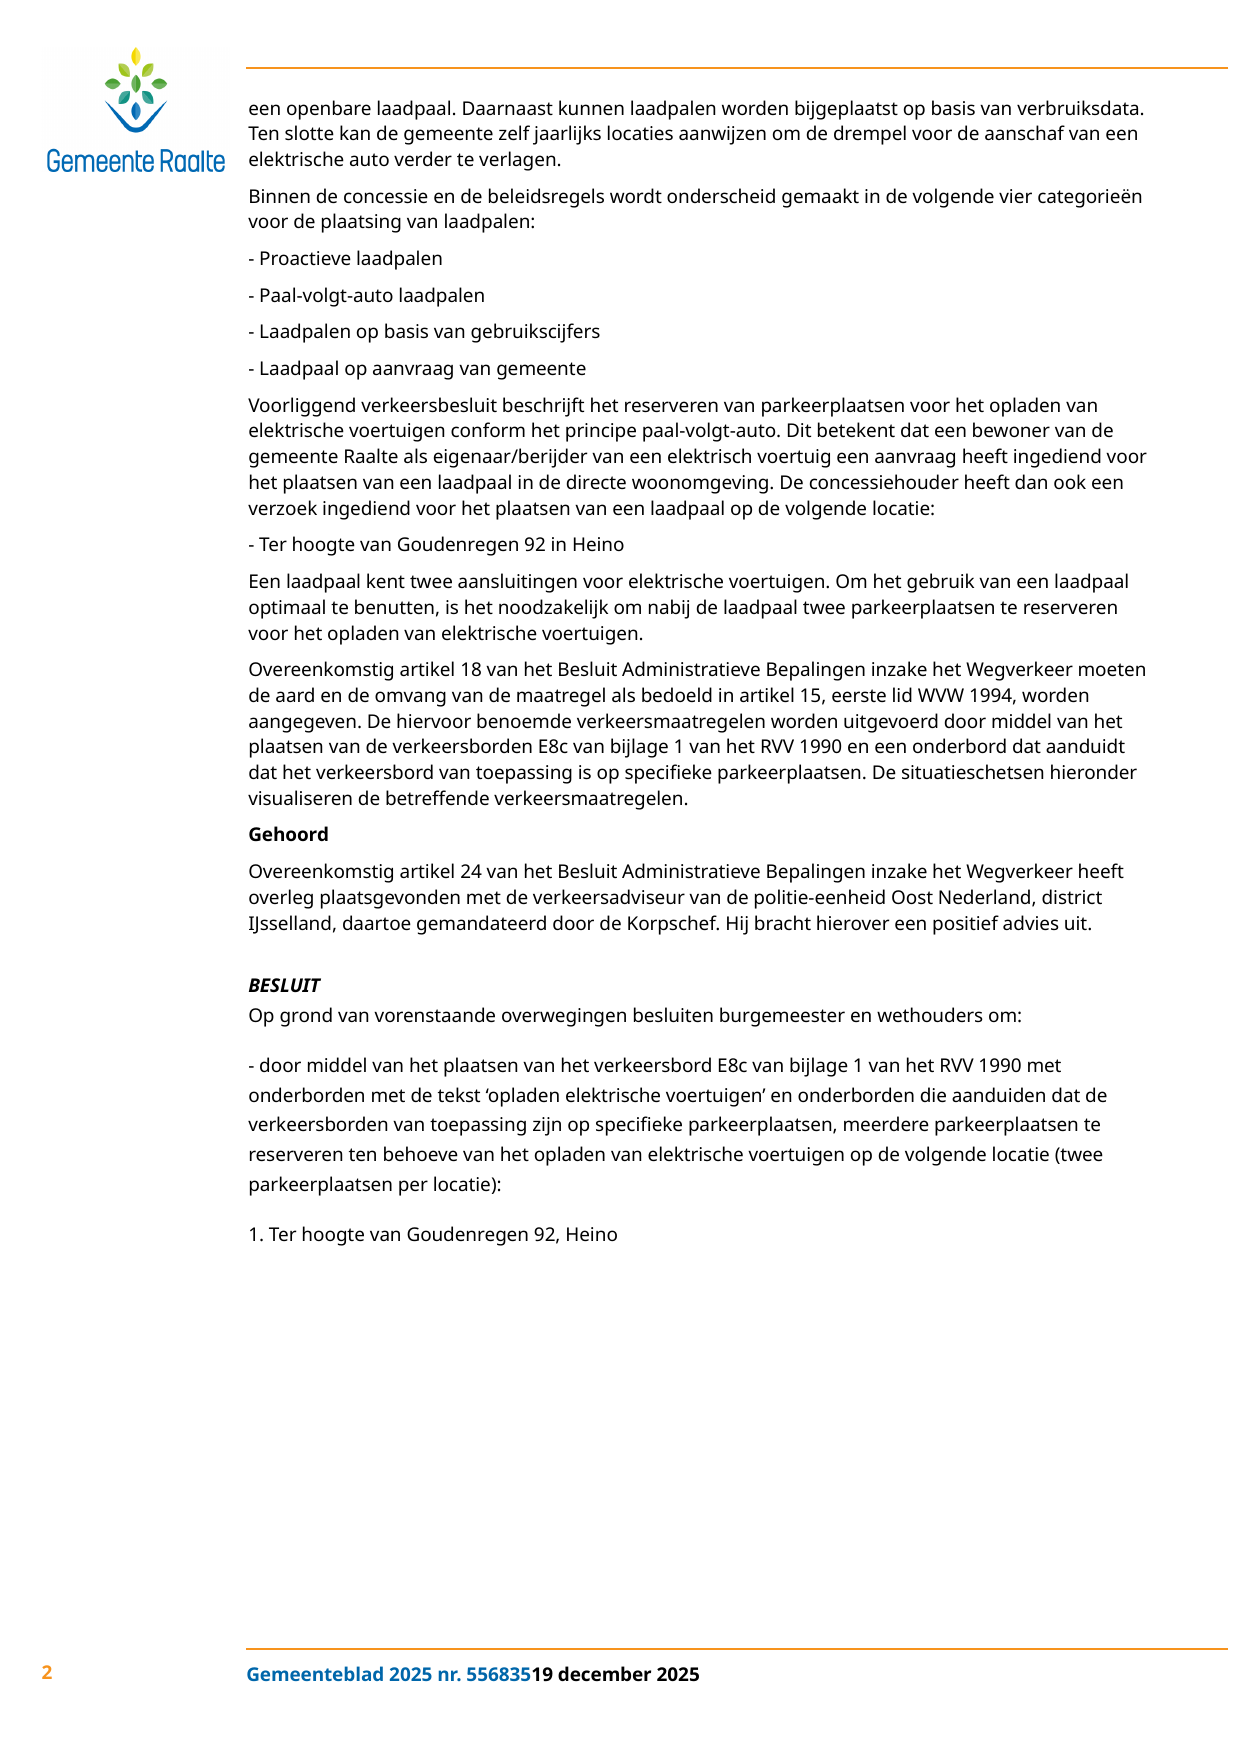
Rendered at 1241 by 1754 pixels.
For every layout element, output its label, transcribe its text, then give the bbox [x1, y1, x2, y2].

text Een laadpaal kent twee aansluitingen voor elektrische voertuigen. Om het gebruik van een laadpaal optimaal te benutten, is het noodzakelijk om nabij de laadpaal twee parkeerplaatsen te reserveren voor het opladen van elektrische voertuigen. [248, 568, 1152, 645]
text Binnen de concessie en de beleidsregels wordt onderscheid gemaakt in de volgende vier categorieën voor de plaatsing van laadpalen: [248, 183, 1152, 234]
text Overeenkomstig artikel 18 van het Besluit Administratieve Bepalingen inzake het Wegverkeer moeten de aard en de omvang van de maatregel als bedoeld in artikel 15, eerste lid WVW 1994, worden aangegeven. De hiervoor benoemde verkeersmaatregelen worden uitgevoerd door middel van het plaatsen van de verkeersborden E8c van bijlage 1 van het RVV 1990 en een onderbord dat aanduidt dat het verkeersbord van toepassing is op specifieke parkeerplaatsen. De situatieschetsen hieronder visualiseren de betreffende verkeersmaatregelen. [248, 656, 1152, 811]
text - Ter hoogte van Goudenregen 92 in Heino [248, 532, 1152, 557]
text Gehoord [248, 822, 1152, 847]
text - Laadpaal op aanvraag van gemeente [248, 355, 1152, 381]
text - Proactieve laadpalen [248, 245, 1152, 271]
text Overeenkomstig artikel 24 van het Besluit Administratieve Bepalingen inzake het Wegverkeer heeft overleg plaatsgevonden met de verkeersadviseur van de politie-eenheid Oost Nederland, district IJsselland, daartoe gemandateerd door de Korpschef. Hij bracht hierover een positief advies uit. [248, 858, 1152, 936]
text Voorliggend verkeersbesluit beschrijft het reserveren van parkeerplaatsen voor het opladen van elektrische voertuigen conform het principe paal-volgt-auto. Dit betekent dat een bewoner van de gemeente Raalte als eigenaar/berijder van een elektrisch voertuig een aanvraag heeft ingediend voor het plaatsen van een laadpaal in de directe woonomgeving. De concessiehouder heeft dan ook een verzoek ingediend voor het plaatsen van een laadpaal op de volgende locatie: [248, 392, 1152, 521]
text BESLUIT [248, 972, 1152, 998]
text Op grond van vorenstaande overwegingen besluiten burgemeester en wethouders om: [248, 1002, 1152, 1028]
text - Paal-volgt-auto laadpalen [248, 282, 1152, 308]
text 1. Ter hoogte van Goudenregen 92, Heino [248, 1221, 1152, 1247]
picture [41, 47, 231, 172]
text een openbare laadpaal. Daarnaast kunnen laadpalen worden bijgeplaatst op basis van verbruiksdata. Ten slotte kan de gemeente zelf jaarlijks locaties aanwijzen om de drempel voor de aanschaf van een elektrische auto verder te verlagen. [248, 95, 1152, 172]
text - door middel van het plaatsen van het verkeersbord E8c van bijlage 1 van het RVV 1990 met onderborden met de tekst ‘opladen elektrische voertuigen’ en onderborden die aanduiden dat de verkeersborden van toepassing zijn op specifieke parkeerplaatsen, meerdere parkeerplaatsen te reserveren ten behoeve van het opladen van elektrische voertuigen op de volgende locatie (twee parkeerplaatsen per locatie): [248, 1052, 1152, 1197]
text - Laadpalen op basis van gebruikscijfers [248, 319, 1152, 344]
